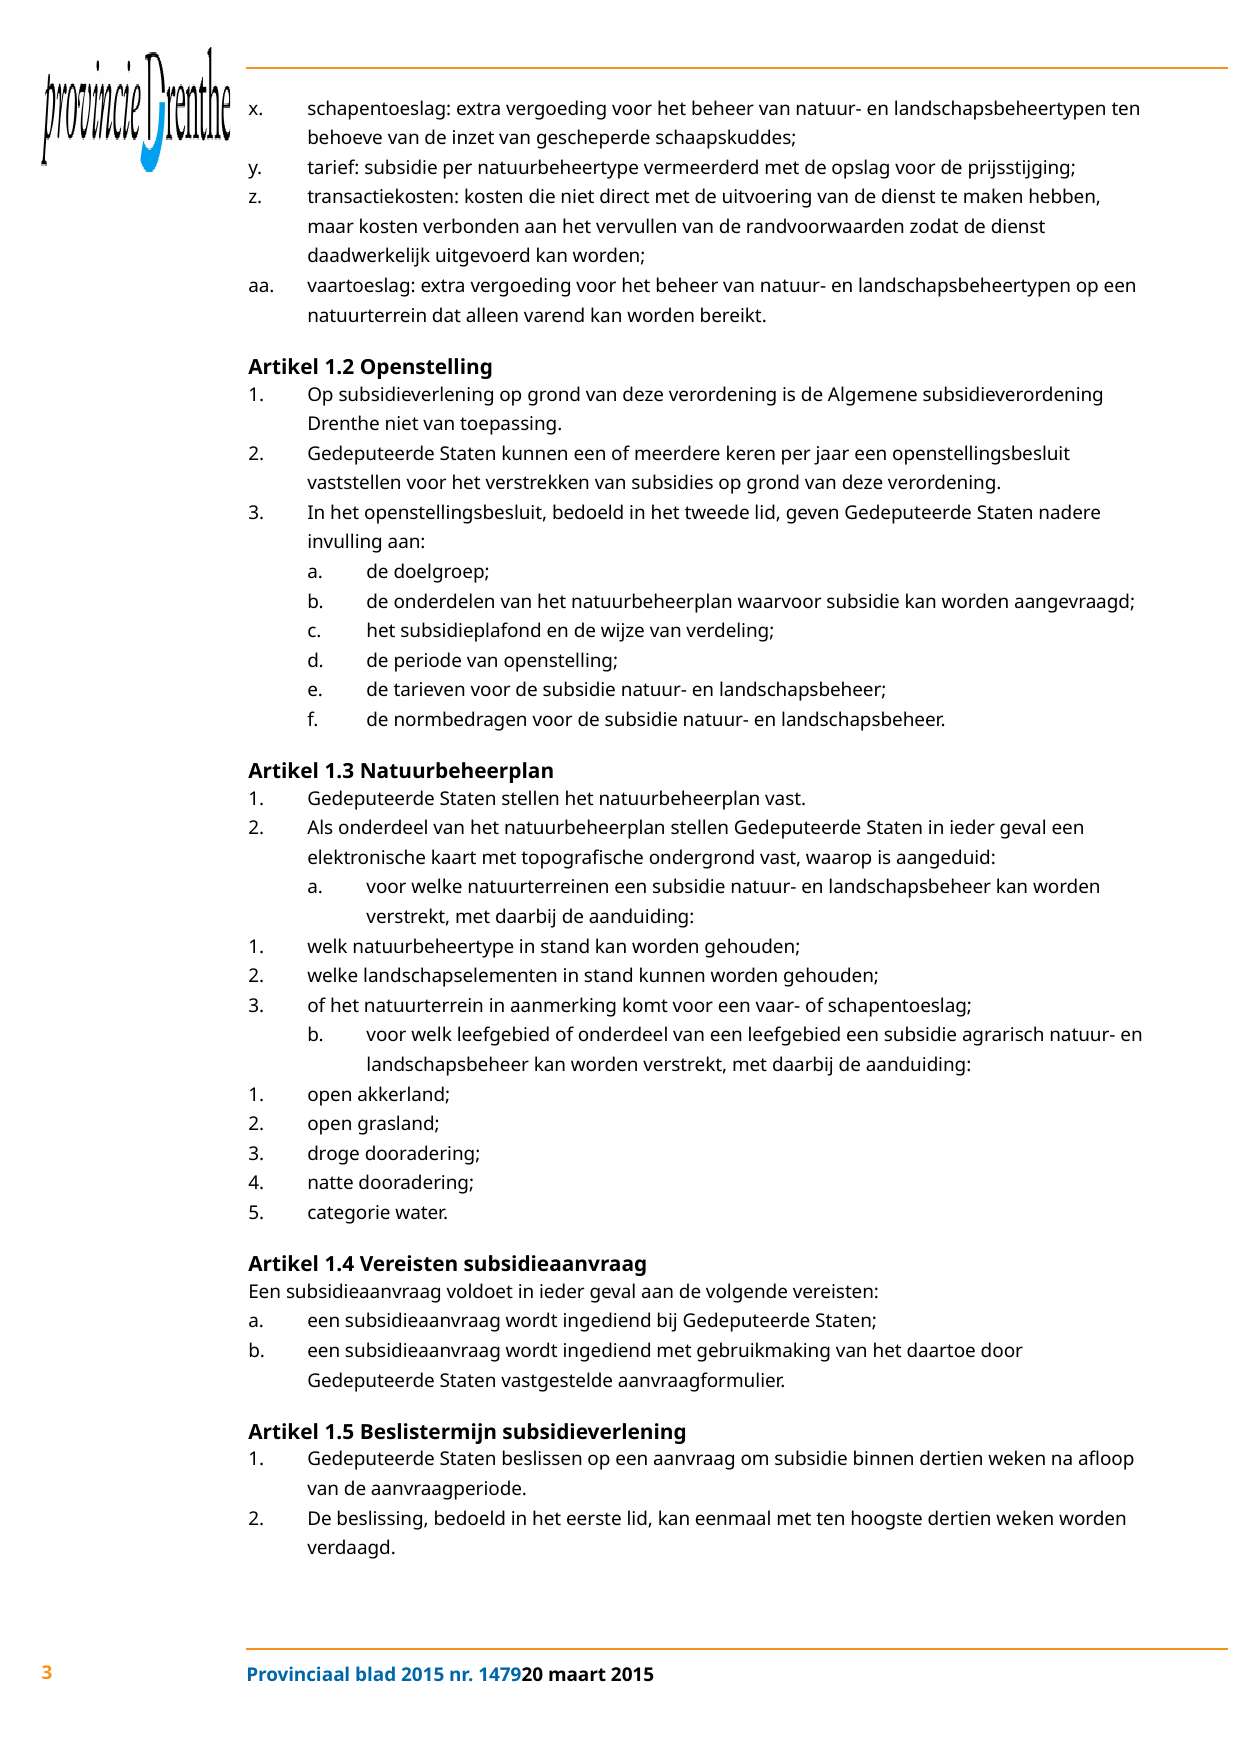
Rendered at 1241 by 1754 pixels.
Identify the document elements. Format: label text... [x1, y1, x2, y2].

list open grasland; [248, 1110, 1152, 1136]
list of het natuurterrein in aanmerking komt voor een vaar- of schapentoeslag; [248, 992, 1152, 1018]
list natte dooradering; [248, 1169, 1152, 1195]
list welke landschapselementen in stand kunnen worden gehouden; [248, 962, 1152, 988]
list een subsidieaanvraag wordt ingediend bij Gedeputeerde Staten; [248, 1308, 1152, 1333]
list In het openstellingsbesluit, bedoeld in het tweede lid, geven Gedeputeerde Staten nadere invulling aan: [248, 499, 1152, 554]
list tarief: subsidie per natuurbeheertype vermeerderd met de opslag voor de prijsstijging; [248, 154, 1152, 180]
list voor welke natuurterreinen een subsidie natuur- en landschapsbeheer kan worden verstrekt, met daarbij de aanduiding: [307, 874, 1152, 929]
text Een subsidieaanvraag voldoet in ieder geval aan de volgende vereisten: [248, 1278, 1152, 1304]
list droge dooradering; [248, 1140, 1152, 1166]
list de onderdelen van het natuurbeheerplan waarvoor subsidie kan worden aangevraagd; [307, 588, 1152, 613]
list vaartoeslag: extra vergoeding voor het beheer van natuur- en landschapsbeheertypen op een natuurterrein dat alleen varend kan worden bereikt. [248, 272, 1152, 328]
list Gedeputeerde Staten beslissen op een aanvraag om subsidie binnen dertien weken na afloop van de aanvraagperiode. [248, 1446, 1152, 1501]
list voor welk leefgebied of onderdeel van een leefgebied een subsidie agrarisch natuur- en landschapsbeheer kan worden verstrekt, met daarbij de aanduiding: [307, 1022, 1152, 1077]
list het subsidieplafond en de wijze van verdeling; [307, 617, 1152, 643]
list een subsidieaanvraag wordt ingediend met gebruikmaking van het daartoe door Gedeputeerde Staten vastgestelde aanvraagformulier. [248, 1337, 1152, 1392]
picture [41, 47, 231, 172]
list de tarieven voor de subsidie natuur- en landschapsbeheer; [307, 677, 1152, 702]
text Artikel 1.2 Openstelling [248, 352, 1152, 381]
list Gedeputeerde Staten stellen het natuurbeheerplan vast. [248, 785, 1152, 811]
list Op subsidieverlening op grond van deze verordening is de Algemene subsidieverordening Drenthe niet van toepassing. [248, 381, 1152, 436]
list De beslissing, bedoeld in het eerste lid, kan eenmaal met ten hoogste dertien weken worden verdaagd. [248, 1505, 1152, 1560]
list de doelgroep; [307, 558, 1152, 584]
text Artikel 1.4 Vereisten subsidieaanvraag [248, 1249, 1152, 1278]
list categorie water. [248, 1199, 1152, 1225]
text Artikel 1.3 Natuurbeheerplan [248, 757, 1152, 785]
list Als onderdeel van het natuurbeheerplan stellen Gedeputeerde Staten in ieder geval een elektronische kaart met topografische ondergrond vast, waarop is aangeduid: [248, 814, 1152, 870]
text Artikel 1.5 Beslistermijn subsidieverlening [248, 1417, 1152, 1446]
list Gedeputeerde Staten kunnen een of meerdere keren per jaar een openstellingsbesluit vaststellen voor het verstrekken van subsidies op grond van deze verordening. [248, 440, 1152, 495]
list schapentoeslag: extra vergoeding voor het beheer van natuur- en landschapsbeheertypen ten behoeve van de inzet van gescheperde schaapskuddes; [248, 95, 1152, 150]
list de periode van openstelling; [307, 647, 1152, 673]
list open akkerland; [248, 1081, 1152, 1107]
list de normbedragen voor de subsidie natuur- en landschapsbeheer. [307, 706, 1152, 732]
list transactiekosten: kosten die niet direct met de uitvoering van de dienst te maken hebben, maar kosten verbonden aan het vervullen van de randvoorwaarden zodat de dienst daadwerkelijk uitgevoerd kan worden; [248, 183, 1152, 268]
list welk natuurbeheertype in stand kan worden gehouden; [248, 933, 1152, 959]
